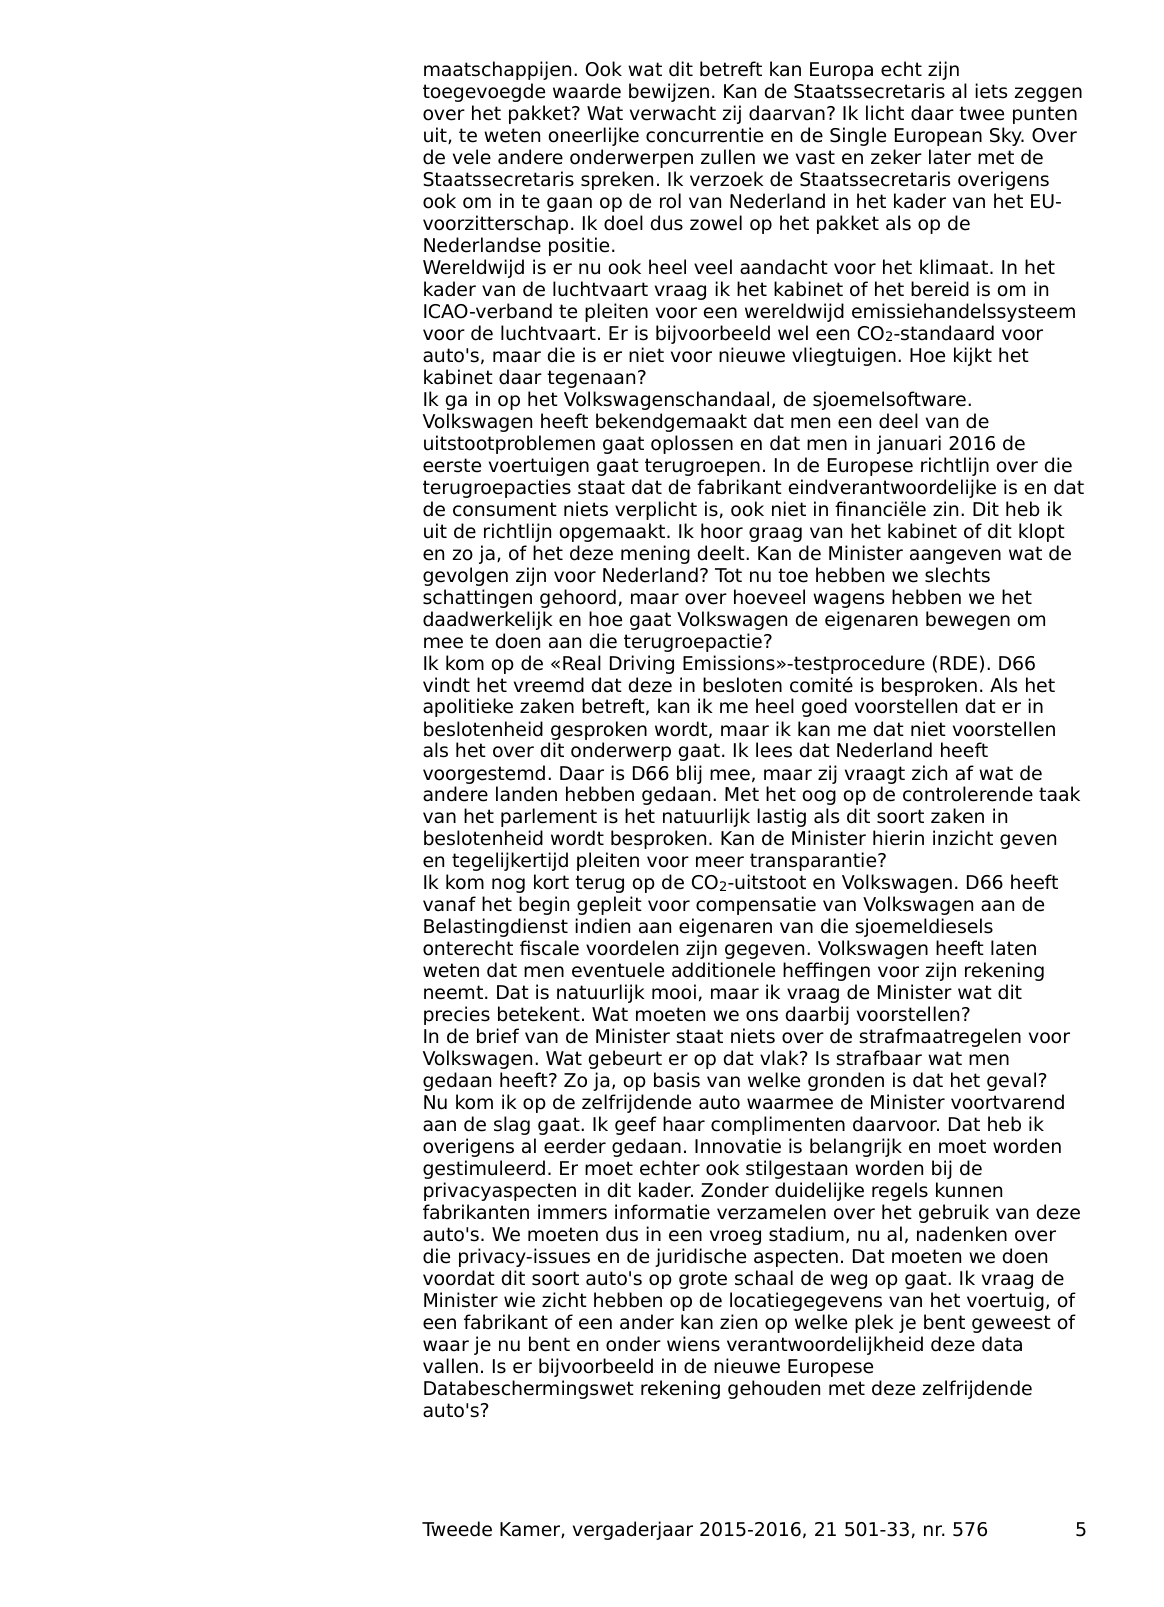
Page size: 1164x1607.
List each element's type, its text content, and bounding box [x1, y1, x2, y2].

text Nu kom ik op de zelfrijdende auto waarmee de Minister voortvarend aan de slag gaat. Ik geef haar complimenten daarvoor. Dat heb ik overigens al eerder gedaan. Innovatie is belangrijk en moet worden gestimuleerd. Er moet echter ook stilgestaan worden bij de privacyaspecten in dit kader. Zonder duidelijke regels kunnen fabrikanten immers informatie verzamelen over het gebruik van deze auto's. We moeten dus in een vroeg stadium, nu al, nadenken over die privacy-issues en de juridische aspecten. Dat moeten we doen voordat dit soort auto's op grote schaal de weg op gaat. Ik vraag de Minister wie zicht hebben op de locatiegegevens van het voertuig, of een fabrikant of een ander kan zien op welke plek je bent geweest of waar je nu bent en onder wiens verantwoordelijkheid deze data vallen. Is er bijvoorbeeld in de nieuwe Europese Databeschermingswet rekening gehouden met deze zelfrijdende auto's? [422, 1092, 1087, 1422]
text Ik kom op de «Real Driving Emissions»-testprocedure (RDE). D66 vindt het vreemd dat deze in besloten comité is besproken. Als het apolitieke zaken betreft, kan ik me heel goed voorstellen dat er in beslotenheid gesproken wordt, maar ik kan me dat niet voorstellen als het over dit onderwerp gaat. Ik lees dat Nederland heeft voorgestemd. Daar is D66 blij mee, maar zij vraagt zich af wat de andere landen hebben gedaan. Met het oog op de controlerende taak van het parlement is het natuurlijk lastig als dit soort zaken in beslotenheid wordt besproken. Kan de Minister hierin inzicht geven en tegelijkertijd pleiten voor meer transparantie? [422, 652, 1087, 872]
text Wereldwijd is er nu ook heel veel aandacht voor het klimaat. In het kader van de luchtvaart vraag ik het kabinet of het bereid is om in ICAO-verband te pleiten voor een wereldwijd emissiehandelssysteem voor de luchtvaart. Er is bijvoorbeeld wel een CO2-standaard voor auto's, maar die is er niet voor nieuwe vliegtuigen. Hoe kijkt het kabinet daar tegenaan? [422, 257, 1087, 389]
text maatschappijen. Ook wat dit betreft kan Europa echt zijn toegevoegde waarde bewijzen. Kan de Staatssecretaris al iets zeggen over het pakket? Wat verwacht zij daarvan? Ik licht daar twee punten uit, te weten oneerlijke concurrentie en de Single European Sky. Over de vele andere onderwerpen zullen we vast en zeker later met de Staatssecretaris spreken. Ik verzoek de Staatssecretaris overigens ook om in te gaan op de rol van Nederland in het kader van het EU-voorzitterschap. Ik doel dus zowel op het pakket als op de Nederlandse positie. [422, 59, 1087, 257]
text Ik ga in op het Volkswagenschandaal, de sjoemelsoftware. Volkswagen heeft bekendgemaakt dat men een deel van de uitstootproblemen gaat oplossen en dat men in januari 2016 de eerste voertuigen gaat terugroepen. In de Europese richtlijn over die terugroepacties staat dat de fabrikant eindverantwoordelijke is en dat de consument niets verplicht is, ook niet in financiële zin. Dit heb ik uit de richtlijn opgemaakt. Ik hoor graag van het kabinet of dit klopt en zo ja, of het deze mening deelt. Kan de Minister aangeven wat de gevolgen zijn voor Nederland? Tot nu toe hebben we slechts schattingen gehoord, maar over hoeveel wagens hebben we het daadwerkelijk en hoe gaat Volkswagen de eigenaren bewegen om mee te doen aan die terugroepactie? [422, 389, 1087, 652]
text In de brief van de Minister staat niets over de strafmaatregelen voor Volkswagen. Wat gebeurt er op dat vlak? Is strafbaar wat men gedaan heeft? Zo ja, op basis van welke gronden is dat het geval? [422, 1026, 1087, 1092]
text Ik kom nog kort terug op de CO2-uitstoot en Volkswagen. D66 heeft vanaf het begin gepleit voor compensatie van Volkswagen aan de Belastingdienst indien aan eigenaren van die sjoemeldiesels onterecht fiscale voordelen zijn gegeven. Volkswagen heeft laten weten dat men eventuele additionele heffingen voor zijn rekening neemt. Dat is natuurlijk mooi, maar ik vraag de Minister wat dit precies betekent. Wat moeten we ons daarbij voorstellen? [422, 872, 1087, 1026]
